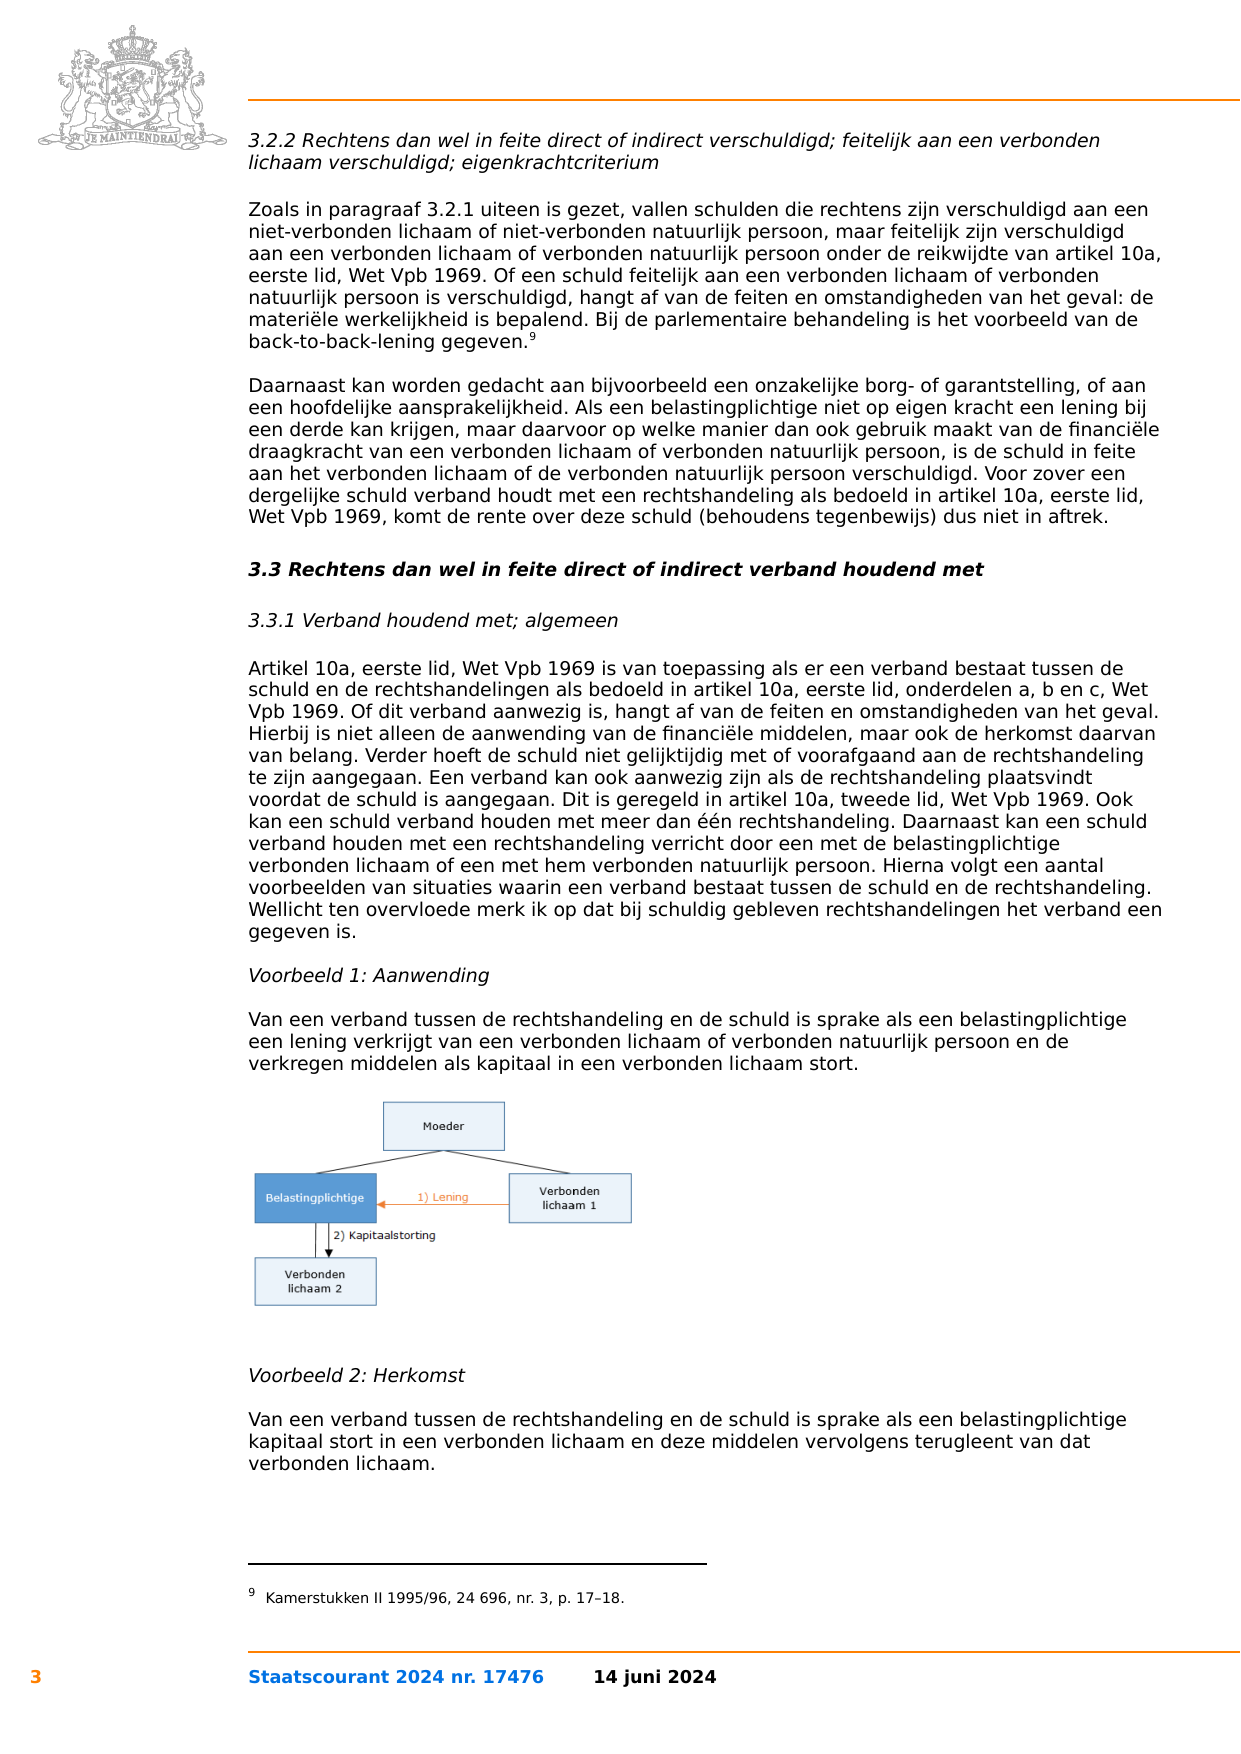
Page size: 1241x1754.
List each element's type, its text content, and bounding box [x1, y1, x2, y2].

subtitle Voorbeeld 1: Aanwending [248, 965, 1163, 987]
text Zoals in paragraaf 3.2.1 uiteen is gezet, vallen schulden die rechtens zijn verschuldigd aan een niet-verbonden lichaam of niet-verbonden natuurlijk persoon, maar feitelijk zijn verschuldigd aan een verbonden lichaam of verbonden natuurlijk persoon onder de reikwijdte van artikel 10a, eerste lid, Wet Vpb 1969. Of een schuld feitelijk aan een verbonden lichaam of verbonden natuurlijk persoon is verschuldigd, hangt af van de feiten en omstandigheden van het geval: de materiële werkelijkheid is bepalend. Bij de parlementaire behandeling is het voorbeeld van de back-to-back-lening gegeven. [248, 199, 1163, 353]
subtitle 3.3.1 Verband houdend met; algemeen [248, 610, 1163, 632]
picture [248, 1096, 638, 1321]
subtitle 3.3 Rechtens dan wel in feite direct of indirect verband houdend met [248, 558, 1163, 580]
picture [38, 25, 227, 150]
text Kamerstukken II 1995/96, 24 696, nr. 3, p. 17–18. [248, 1586, 1163, 1608]
text Daarnaast kan worden gedacht aan bijvoorbeeld een onzakelijke borg- of garantstelling, of aan een hoofdelijke aansprakelijkheid. Als een belastingplichtige niet op eigen kracht een lening bij een derde kan krijgen, maar daarvoor op welke manier dan ook gebruik maakt van de financiële draagkracht van een verbonden lichaam of verbonden natuurlijk persoon, is de schuld in feite aan het verbonden lichaam of de verbonden natuurlijk persoon verschuldigd. Voor zover een dergelijke schuld verband houdt met een rechtshandeling als bedoeld in artikel 10a, eerste lid, Wet Vpb 1969, komt de rente over deze schuld (behoudens tegenbewijs) dus niet in aftrek. [248, 374, 1163, 528]
subtitle Voorbeeld 2: Herkomst [248, 1365, 1163, 1387]
text Artikel 10a, eerste lid, Wet Vpb 1969 is van toepassing als er een verband bestaat tussen de schuld en de rechtshandelingen als bedoeld in artikel 10a, eerste lid, onderdelen a, b en c, Wet Vpb 1969. Of dit verband aanwezig is, hangt af van de feiten en omstandigheden van het geval. Hierbij is niet alleen de aanwending van de financiële middelen, maar ook de herkomst daarvan van belang. Verder hoeft de schuld niet gelijktijdig met of voorafgaand aan de rechtshandeling te zijn aangegaan. Een verband kan ook aanwezig zijn als de rechtshandeling plaatsvindt voordat de schuld is aangegaan. Dit is geregeld in artikel 10a, tweede lid, Wet Vpb 1969. Ook kan een schuld verband houden met meer dan één rechtshandeling. Daarnaast kan een schuld verband houden met een rechtshandeling verricht door een met de belastingplichtige verbonden lichaam of een met hem verbonden natuurlijk persoon. Hierna volgt een aantal voorbeelden van situaties waarin een verband bestaat tussen de schuld en de rechtshandeling. Wellicht ten overvloede merk ik op dat bij schuldig gebleven rechtshandelingen het verband een gegeven is. [248, 657, 1163, 943]
text Van een verband tussen de rechtshandeling en de schuld is sprake als een belastingplichtige een lening verkrijgt van een verbonden lichaam of verbonden natuurlijk persoon en de verkregen middelen als kapitaal in een verbonden lichaam stort. [248, 1009, 1163, 1075]
text Van een verband tussen de rechtshandeling en de schuld is sprake als een belastingplichtige kapitaal stort in een verbonden lichaam en deze middelen vervolgens terugleent van dat verbonden lichaam. [248, 1409, 1163, 1475]
subtitle 3.2.2 Rechtens dan wel in feite direct of indirect verschuldigd; feitelijk aan een verbonden lichaam verschuldigd; eigenkrachtcriterium [248, 130, 1163, 174]
